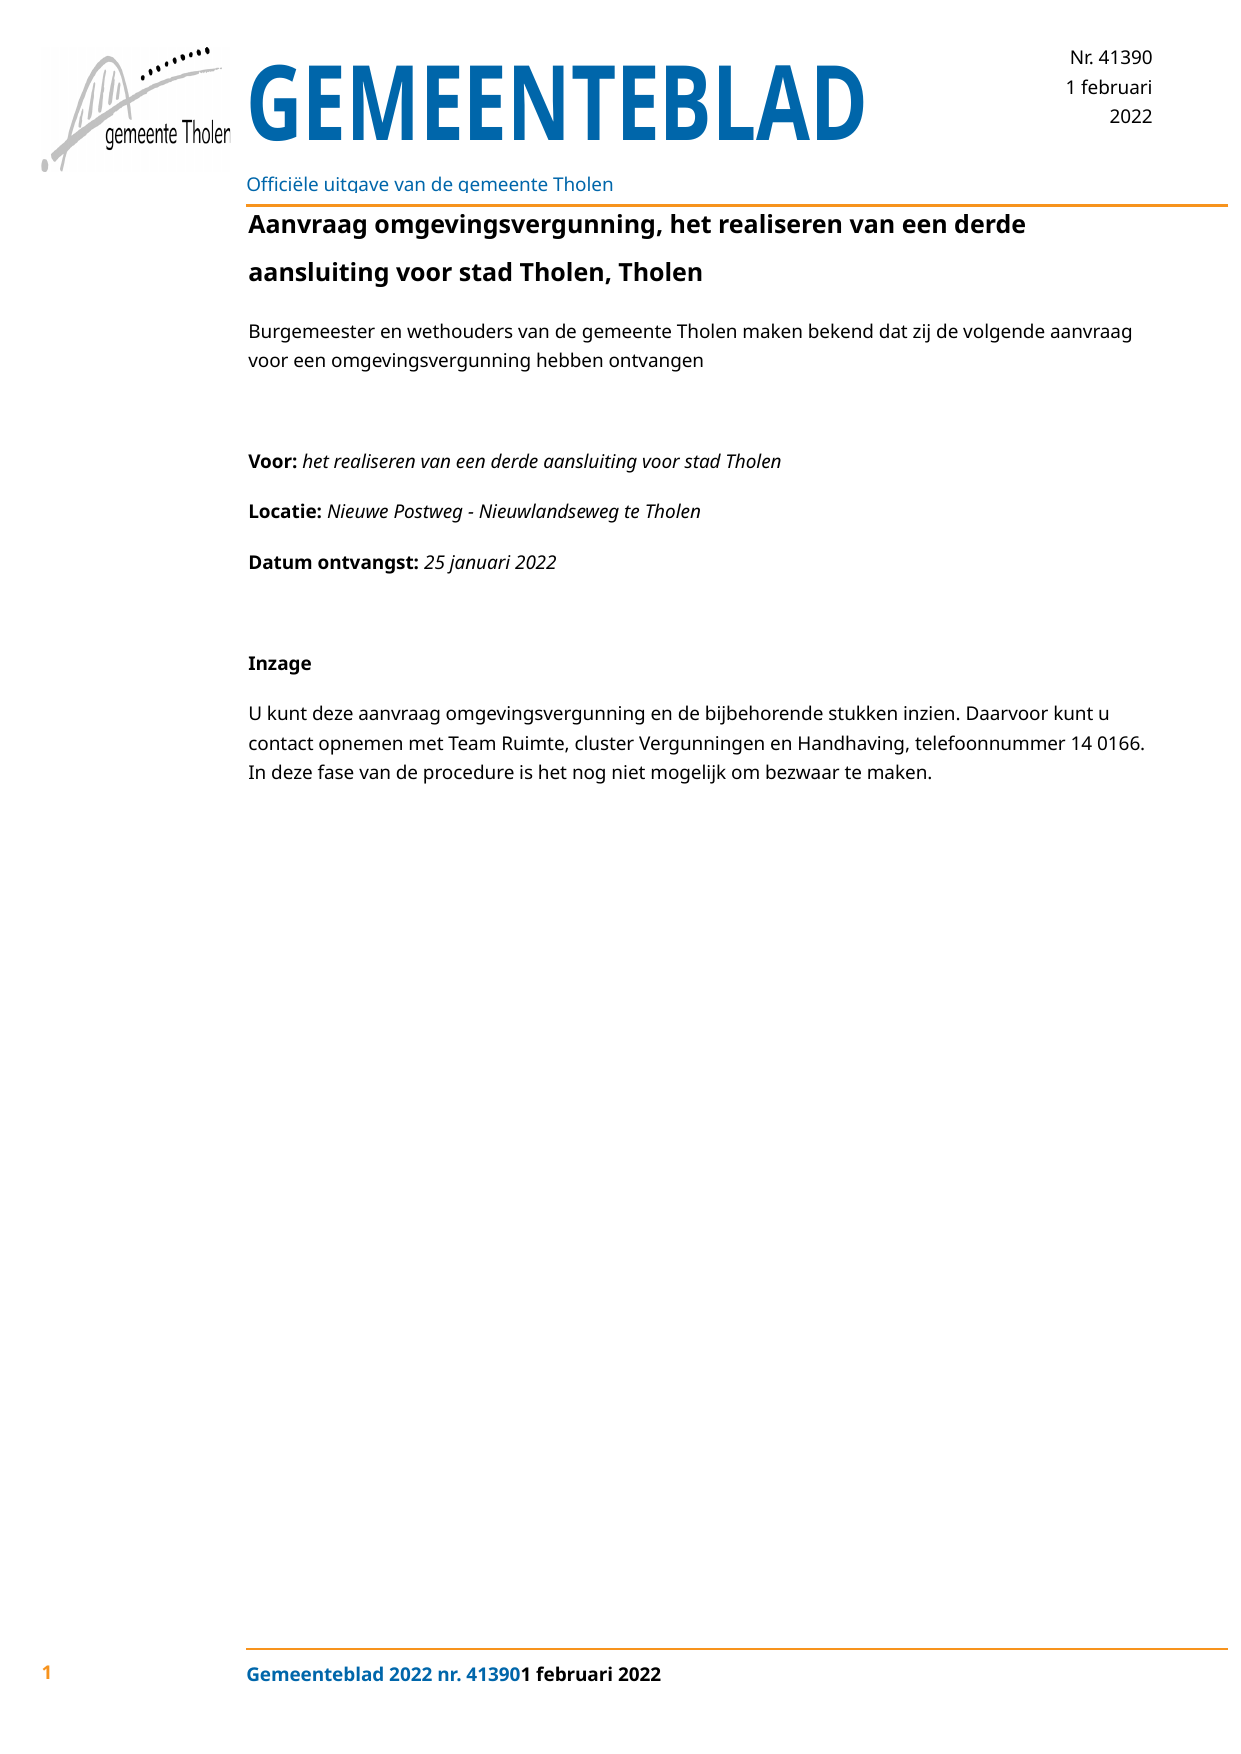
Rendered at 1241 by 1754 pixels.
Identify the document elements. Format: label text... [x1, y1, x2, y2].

text Datum ontvangst: 25 januari 2022 [248, 549, 1152, 575]
text Voor: het realiseren van een derde aansluiting voor stad Tholen [248, 448, 1152, 474]
text Locatie: Nieuwe Postweg - Nieuwlandseweg te Tholen [248, 499, 1152, 524]
text U kunt deze aanvraag omgevingsvergunning en de bijbehorende stukken inzien. Daarvoor kunt u contact opnemen met Team Ruimte, cluster Vergunningen en Handhaving, telefoonnummer 14 0166. In deze fase van de procedure is het nog niet mogelijk om bezwaar te maken. [248, 700, 1152, 785]
text Inzage [248, 650, 1152, 676]
text Aanvraag omgevingsvergunning, het realiseren van een derde aansluiting voor stad Tholen, Tholen [248, 207, 1152, 288]
picture [41, 47, 231, 172]
text Burgemeester en wethouders van de gemeente Tholen maken bekend dat zij de volgende aanvraag voor een omgevingsvergunning hebben ontvangen [248, 318, 1152, 373]
